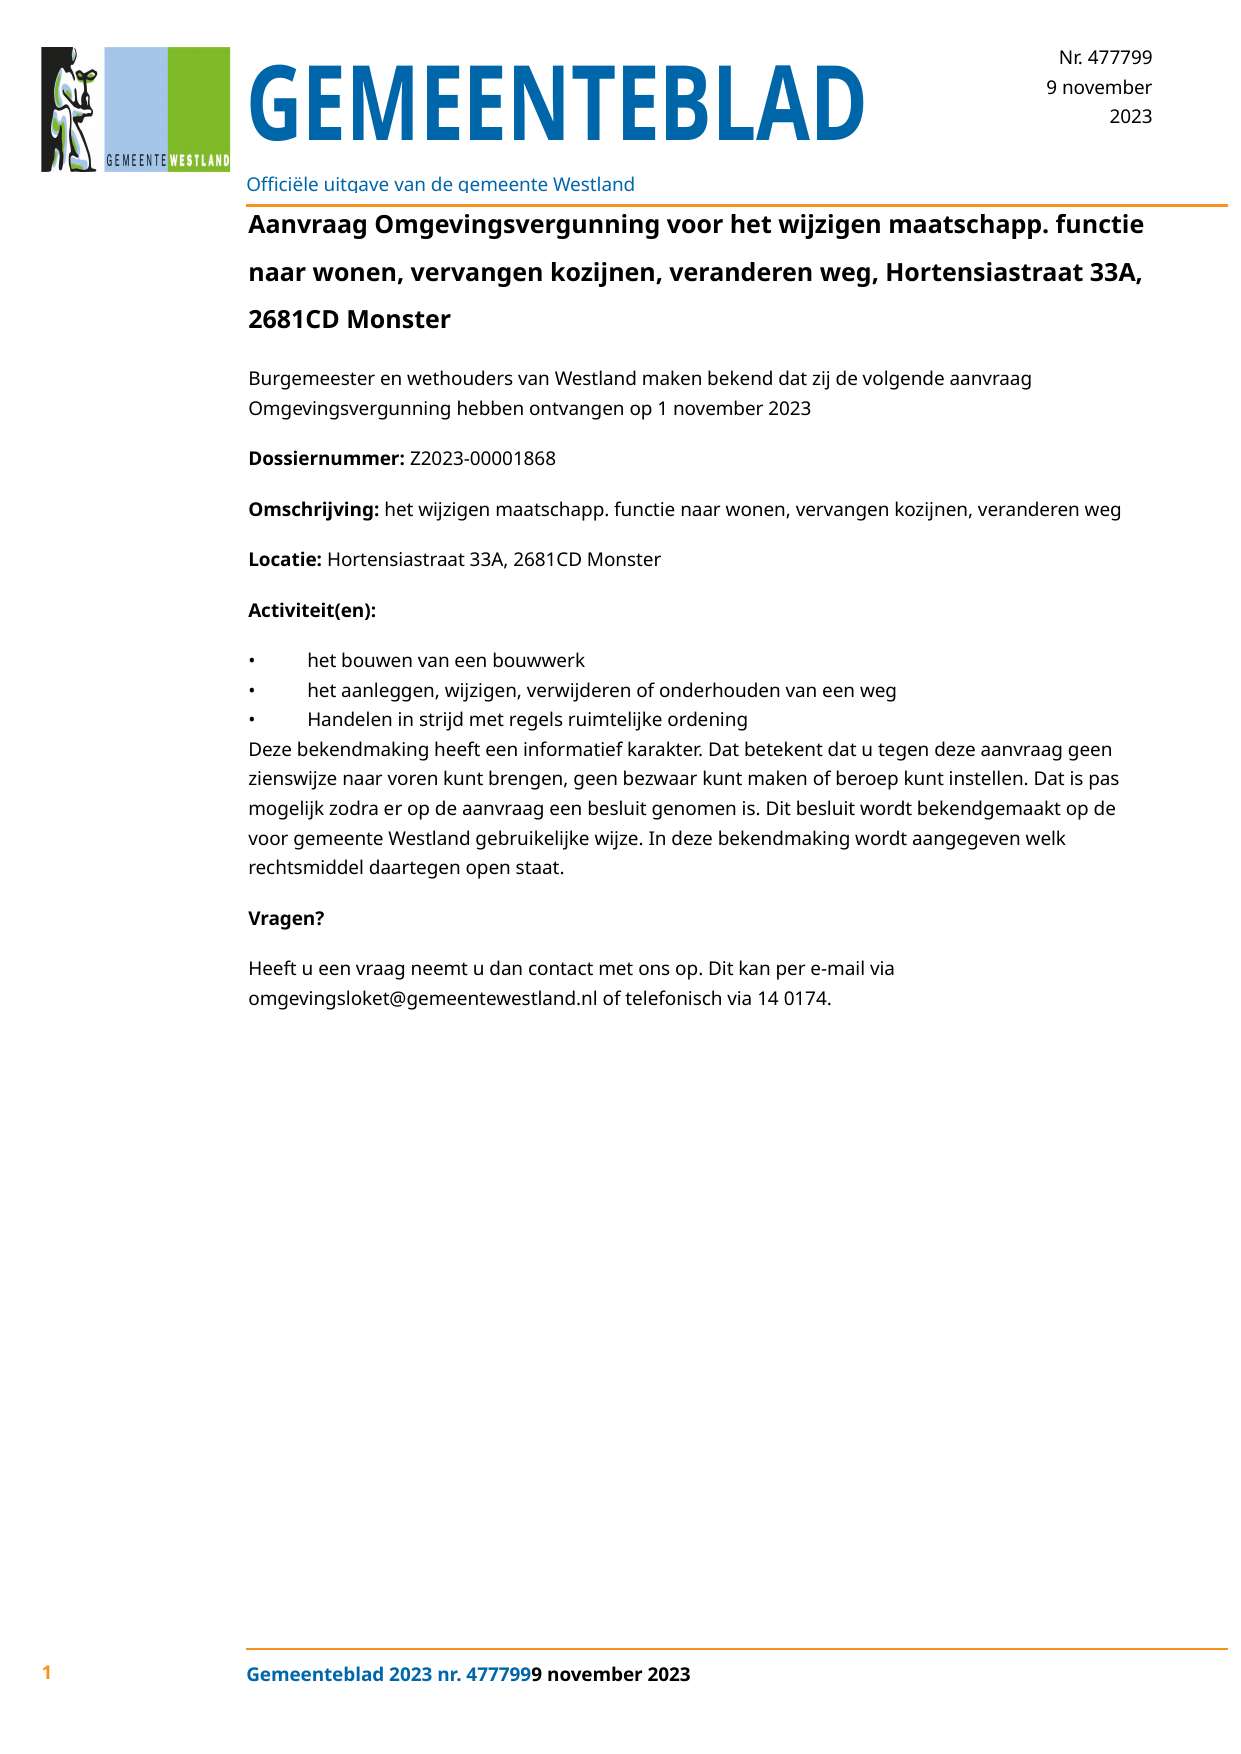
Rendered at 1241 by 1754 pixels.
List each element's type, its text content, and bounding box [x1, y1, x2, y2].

list het aanleggen, wijzigen, verwijderen of onderhouden van een weg [248, 677, 1152, 702]
text Aanvraag Omgevingsvergunning voor het wijzigen maatschapp. functie naar wonen, vervangen kozijnen, veranderen weg, Hortensiastraat 33A, 2681CD Monster [248, 207, 1152, 336]
text Deze bekendmaking heeft een informatief karakter. Dat betekent dat u tegen deze aanvraag geen zienswijze naar voren kunt brengen, geen bezwaar kunt maken of beroep kunt instellen. Dat is pas mogelijk zodra er op de aanvraag een besluit genomen is. Dit besluit wordt bekendgemaakt op de voor gemeente Westland gebruikelijke wijze. In deze bekendmaking wordt aangegeven welk rechtsmiddel daartegen open staat. [248, 736, 1152, 880]
text Heeft u een vraag neemt u dan contact met ons op. Dit kan per e-mail via omgevingsloket@gemeentewestland.nl of telefonisch via 14 0174. [248, 955, 1152, 1010]
text Dossiernummer: Z2023-00001868 [248, 446, 1152, 471]
text Omschrijving: het wijzigen maatschapp. functie naar wonen, vervangen kozijnen, veranderen weg [248, 496, 1152, 522]
text Activiteit(en): [248, 597, 1152, 622]
text Locatie: Hortensiastraat 33A, 2681CD Monster [248, 546, 1152, 572]
text Vragen? [248, 905, 1152, 930]
picture [41, 47, 231, 172]
list het bouwen van een bouwwerk [248, 647, 1152, 673]
text Burgemeester en wethouders van Westland maken bekend dat zij de volgende aanvraag Omgevingsvergunning hebben ontvangen op 1 november 2023 [248, 366, 1152, 421]
list Handelen in strijd met regels ruimtelijke ordening [248, 706, 1152, 732]
